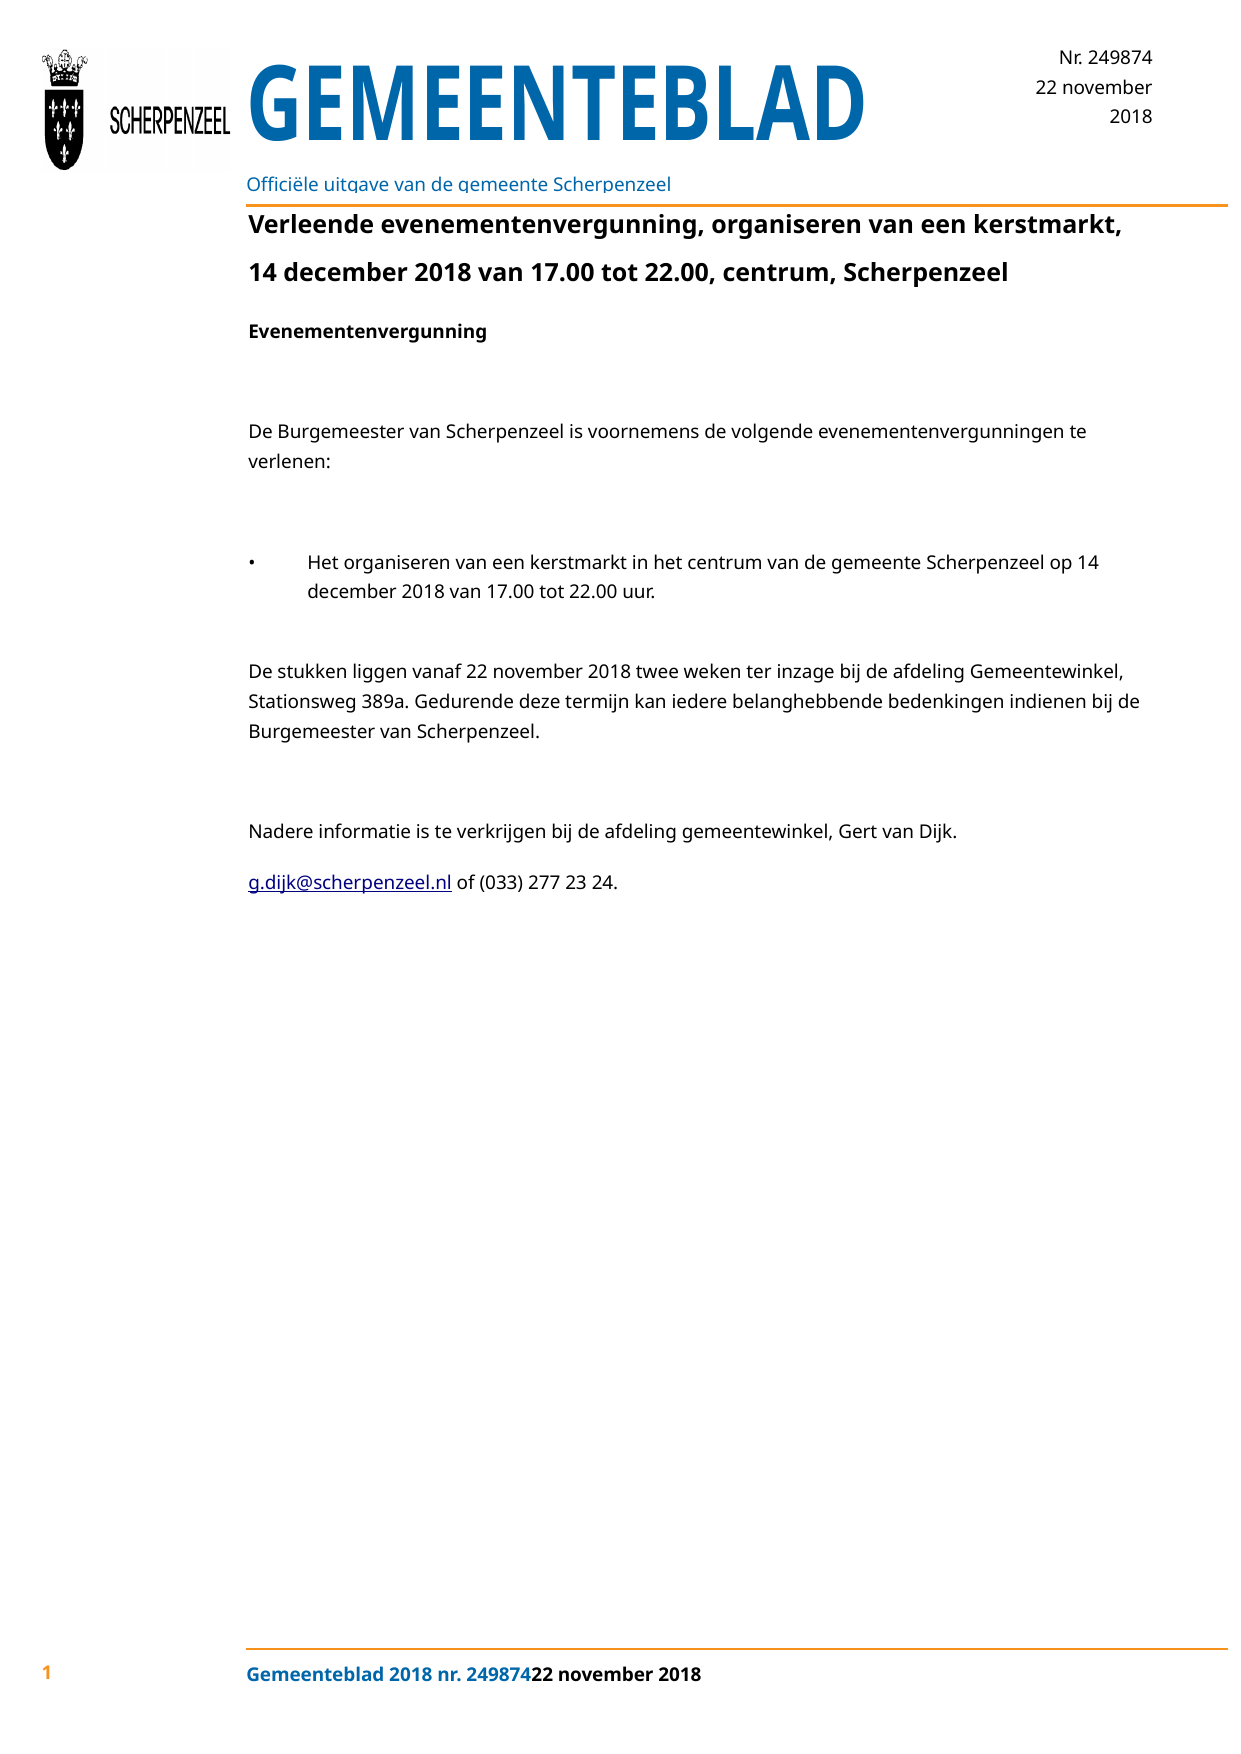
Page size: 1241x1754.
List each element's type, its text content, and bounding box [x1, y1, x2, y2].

picture [41, 47, 231, 172]
text Nadere informatie is te verkrijgen bij de afdeling gemeentewinkel, Gert van Dijk. [248, 819, 1152, 844]
text g.dijk@scherpenzeel.nl of (033) 277 23 24. [248, 869, 1152, 895]
text Evenementenvergunning [248, 318, 1152, 344]
text Verleende evenementenvergunning, organiseren van een kerstmarkt, 14 december 2018 van 17.00 tot 22.00, centrum, Scherpenzeel [248, 207, 1152, 288]
text De stukken liggen vanaf 22 november 2018 twee weken ter inzage bij de afdeling Gemeentewinkel, Stationsweg 389a. Gedurende deze termijn kan iedere belanghebbende bedenkingen indienen bij de Burgemeester van Scherpenzeel. [248, 659, 1152, 744]
text De Burgemeester van Scherpenzeel is voornemens de volgende evenementenvergunningen te verlenen: [248, 419, 1152, 474]
list Het organiseren van een kerstmarkt in het centrum van de gemeente Scherpenzeel op 14 december 2018 van 17.00 tot 22.00 uur. [248, 549, 1152, 604]
